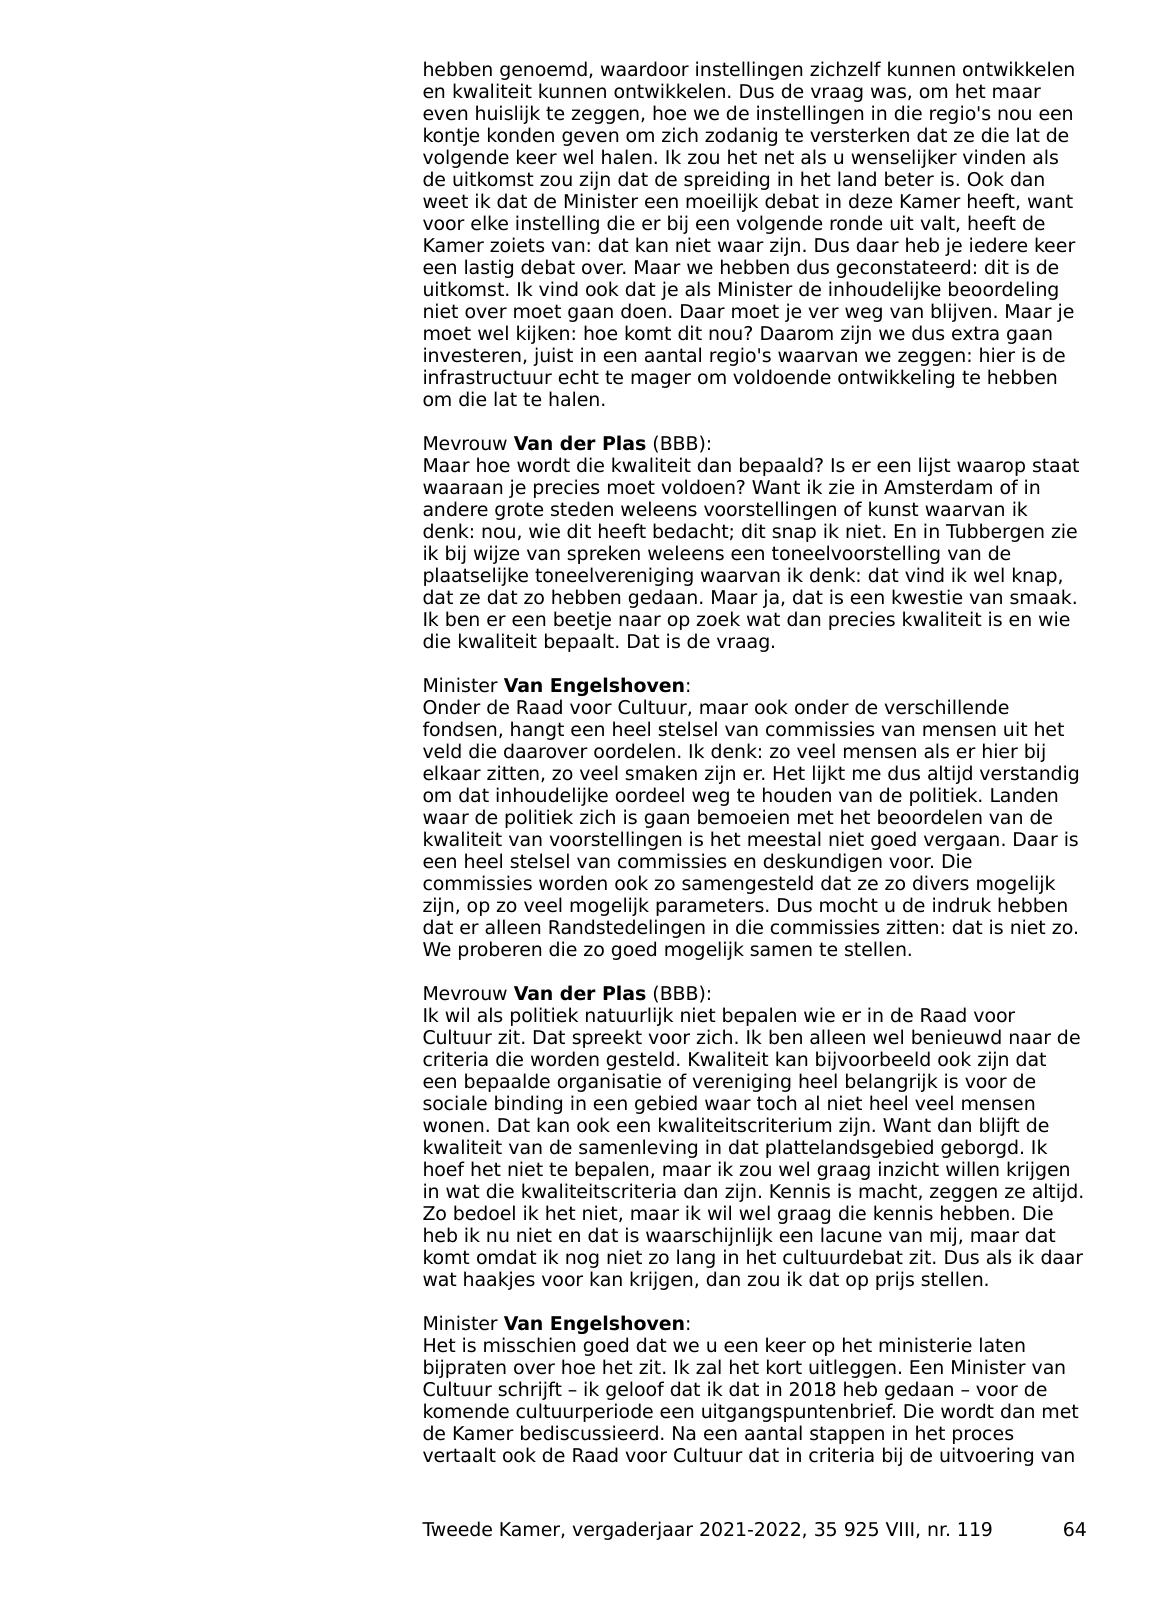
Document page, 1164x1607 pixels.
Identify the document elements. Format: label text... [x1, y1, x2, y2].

text Het is misschien goed dat we u een keer op het ministerie laten bijpraten over hoe het zit. Ik zal het kort uitleggen. Een Minister van Cultuur schrijft – ik geloof dat ik dat in 2018 heb gedaan – voor de komende cultuurperiode een uitgangspuntenbrief. Die wordt dan met de Kamer bediscussieerd. Na een aantal stappen in het proces vertaalt ook de Raad voor Cultuur dat in criteria bij de uitvoering van [422, 1335, 1087, 1467]
text hebben genoemd, waardoor instellingen zichzelf kunnen ontwikkelen en kwaliteit kunnen ontwikkelen. Dus de vraag was, om het maar even huislijk te zeggen, hoe we de instellingen in die regio's nou een kontje konden geven om zich zodanig te versterken dat ze die lat de volgende keer wel halen. Ik zou het net als u wenselijker vinden als de uitkomst zou zijn dat de spreiding in het land beter is. Ook dan weet ik dat de Minister een moeilijk debat in deze Kamer heeft, want voor elke instelling die er bij een volgende ronde uit valt, heeft de Kamer zoiets van: dat kan niet waar zijn. Dus daar heb je iedere keer een lastig debat over. Maar we hebben dus geconstateerd: dit is de uitkomst. Ik vind ook dat je als Minister de inhoudelijke beoordeling niet over moet gaan doen. Daar moet je ver weg van blijven. Maar je moet wel kijken: hoe komt dit nou? Daarom zijn we dus extra gaan investeren, juist in een aantal regio's waarvan we zeggen: hier is de infrastructuur echt te mager om voldoende ontwikkeling te hebben om die lat te halen. [422, 59, 1087, 411]
text Minister Van Engelshoven: [422, 675, 1087, 697]
text Ik wil als politiek natuurlijk niet bepalen wie er in de Raad voor Cultuur zit. Dat spreekt voor zich. Ik ben alleen wel benieuwd naar de criteria die worden gesteld. Kwaliteit kan bijvoorbeeld ook zijn dat een bepaalde organisatie of vereniging heel belangrijk is voor de sociale binding in een gebied waar toch al niet heel veel mensen wonen. Dat kan ook een kwaliteitscriterium zijn. Want dan blijft de kwaliteit van de samenleving in dat plattelandsgebied geborgd. Ik hoef het niet te bepalen, maar ik zou wel graag inzicht willen krijgen in wat die kwaliteitscriteria dan zijn. Kennis is macht, zeggen ze altijd. Zo bedoel ik het niet, maar ik wil wel graag die kennis hebben. Die heb ik nu niet en dat is waarschijnlijk een lacune van mij, maar dat komt omdat ik nog niet zo lang in het cultuurdebat zit. Dus als ik daar wat haakjes voor kan krijgen, dan zou ik dat op prijs stellen. [422, 1005, 1087, 1291]
text Mevrouw Van der Plas (BBB): [422, 983, 1087, 1005]
text Mevrouw Van der Plas (BBB): [422, 433, 1087, 455]
text Onder de Raad voor Cultuur, maar ook onder de verschillende fondsen, hangt een heel stelsel van commissies van mensen uit het veld die daarover oordelen. Ik denk: zo veel mensen als er hier bij elkaar zitten, zo veel smaken zijn er. Het lijkt me dus altijd verstandig om dat inhoudelijke oordeel weg te houden van de politiek. Landen waar de politiek zich is gaan bemoeien met het beoordelen van de kwaliteit van voorstellingen is het meestal niet goed vergaan. Daar is een heel stelsel van commissies en deskundigen voor. Die commissies worden ook zo samengesteld dat ze zo divers mogelijk zijn, op zo veel mogelijk parameters. Dus mocht u de indruk hebben dat er alleen Randstedelingen in die commissies zitten: dat is niet zo. We proberen die zo goed mogelijk samen te stellen. [422, 697, 1087, 961]
text Maar hoe wordt die kwaliteit dan bepaald? Is er een lijst waarop staat waaraan je precies moet voldoen? Want ik zie in Amsterdam of in andere grote steden weleens voorstellingen of kunst waarvan ik denk: nou, wie dit heeft bedacht; dit snap ik niet. En in Tubbergen zie ik bij wijze van spreken weleens een toneelvoorstelling van de plaatselijke toneelvereniging waarvan ik denk: dat vind ik wel knap, dat ze dat zo hebben gedaan. Maar ja, dat is een kwestie van smaak. Ik ben er een beetje naar op zoek wat dan precies kwaliteit is en wie die kwaliteit bepaalt. Dat is de vraag. [422, 455, 1087, 653]
text Minister Van Engelshoven: [422, 1313, 1087, 1335]
